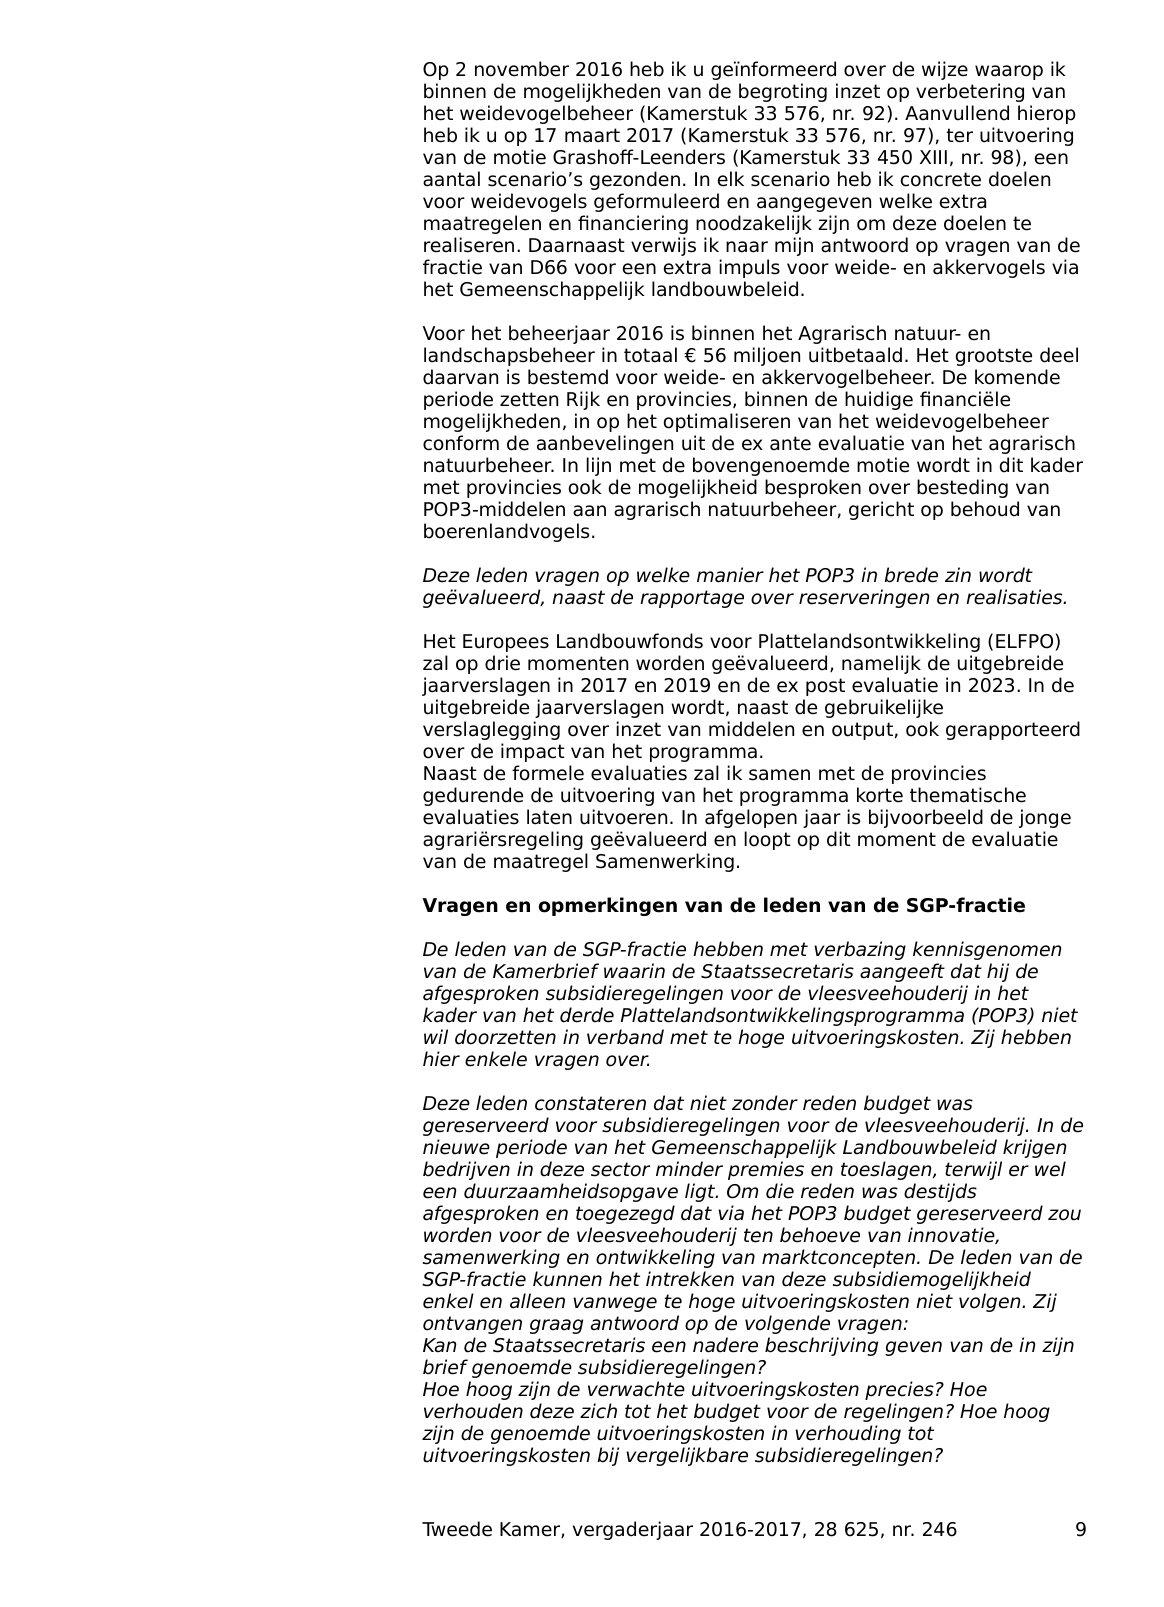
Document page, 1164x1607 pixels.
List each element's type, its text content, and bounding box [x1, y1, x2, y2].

text De leden van de SGP-fractie hebben met verbazing kennisgenomen van de Kamerbrief waarin de Staatssecretaris aangeeft dat hij de afgesproken subsidieregelingen voor de vleesveehouderij in het kader van het derde Plattelandsontwikkelingsprogramma (POP3) niet wil doorzetten in verband met te hoge uitvoeringskosten. Zij hebben hier enkele vragen over. [422, 939, 1087, 1071]
text Op 2 november 2016 heb ik u geïnformeerd over de wijze waarop ik binnen de mogelijkheden van de begroting inzet op verbetering van het weidevogelbeheer (Kamerstuk 33 576, nr. 92). Aanvullend hierop heb ik u op 17 maart 2017 (Kamerstuk 33 576, nr. 97), ter uitvoering van de motie Grashoff-Leenders (Kamerstuk 33 450 XIII, nr. 98), een aantal scenario’s gezonden. In elk scenario heb ik concrete doelen voor weidevogels geformuleerd en aangegeven welke extra maatregelen en financiering noodzakelijk zijn om deze doelen te realiseren. Daarnaast verwijs ik naar mijn antwoord op vragen van de fractie van D66 voor een extra impuls voor weide- en akkervogels via het Gemeenschappelijk landbouwbeleid. [422, 59, 1087, 301]
text Hoe hoog zijn de verwachte uitvoeringskosten precies? Hoe verhouden deze zich tot het budget voor de regelingen? Hoe hoog zijn de genoemde uitvoeringskosten in verhouding tot uitvoeringskosten bij vergelijkbare subsidieregelingen? [422, 1379, 1087, 1467]
text Het Europees Landbouwfonds voor Plattelandsontwikkeling (ELFPO) zal op drie momenten worden geëvalueerd, namelijk de uitgebreide jaarverslagen in 2017 en 2019 en de ex post evaluatie in 2023. In de uitgebreide jaarverslagen wordt, naast de gebruikelijke verslaglegging over inzet van middelen en output, ook gerapporteerd over de impact van het programma. [422, 631, 1087, 763]
text Deze leden constateren dat niet zonder reden budget was gereserveerd voor subsidieregelingen voor de vleesveehouderij. In de nieuwe periode van het Gemeenschappelijk Landbouwbeleid krijgen bedrijven in deze sector minder premies en toeslagen, terwijl er wel een duurzaamheidsopgave ligt. Om die reden was destijds afgesproken en toegezegd dat via het POP3 budget gereserveerd zou worden voor de vleesveehouderij ten behoeve van innovatie, samenwerking en ontwikkeling van marktconcepten. De leden van de SGP-fractie kunnen het intrekken van deze subsidiemogelijkheid enkel en alleen vanwege te hoge uitvoeringskosten niet volgen. Zij ontvangen graag antwoord op de volgende vragen: [422, 1093, 1087, 1335]
text Naast de formele evaluaties zal ik samen met de provincies gedurende de uitvoering van het programma korte thematische evaluaties laten uitvoeren. In afgelopen jaar is bijvoorbeeld de jonge agrariërsregeling geëvalueerd en loopt op dit moment de evaluatie van de maatregel Samenwerking. [422, 763, 1087, 873]
text Voor het beheerjaar 2016 is binnen het Agrarisch natuur- en landschapsbeheer in totaal € 56 miljoen uitbetaald. Het grootste deel daarvan is bestemd voor weide- en akkervogelbeheer. De komende periode zetten Rijk en provincies, binnen de huidige financiële mogelijkheden, in op het optimaliseren van het weidevogelbeheer conform de aanbevelingen uit de ex ante evaluatie van het agrarisch natuurbeheer. In lijn met de bovengenoemde motie wordt in dit kader met provincies ook de mogelijkheid besproken over besteding van POP3-middelen aan agrarisch natuurbeheer, gericht op behoud van boerenlandvogels. [422, 323, 1087, 543]
text Kan de Staatssecretaris een nadere beschrijving geven van de in zijn brief genoemde subsidieregelingen? [422, 1335, 1087, 1379]
text Deze leden vragen op welke manier het POP3 in brede zin wordt geëvalueerd, naast de rapportage over reserveringen en realisaties. [422, 565, 1087, 609]
subtitle Vragen en opmerkingen van de leden van de SGP-fractie [422, 895, 1087, 917]
